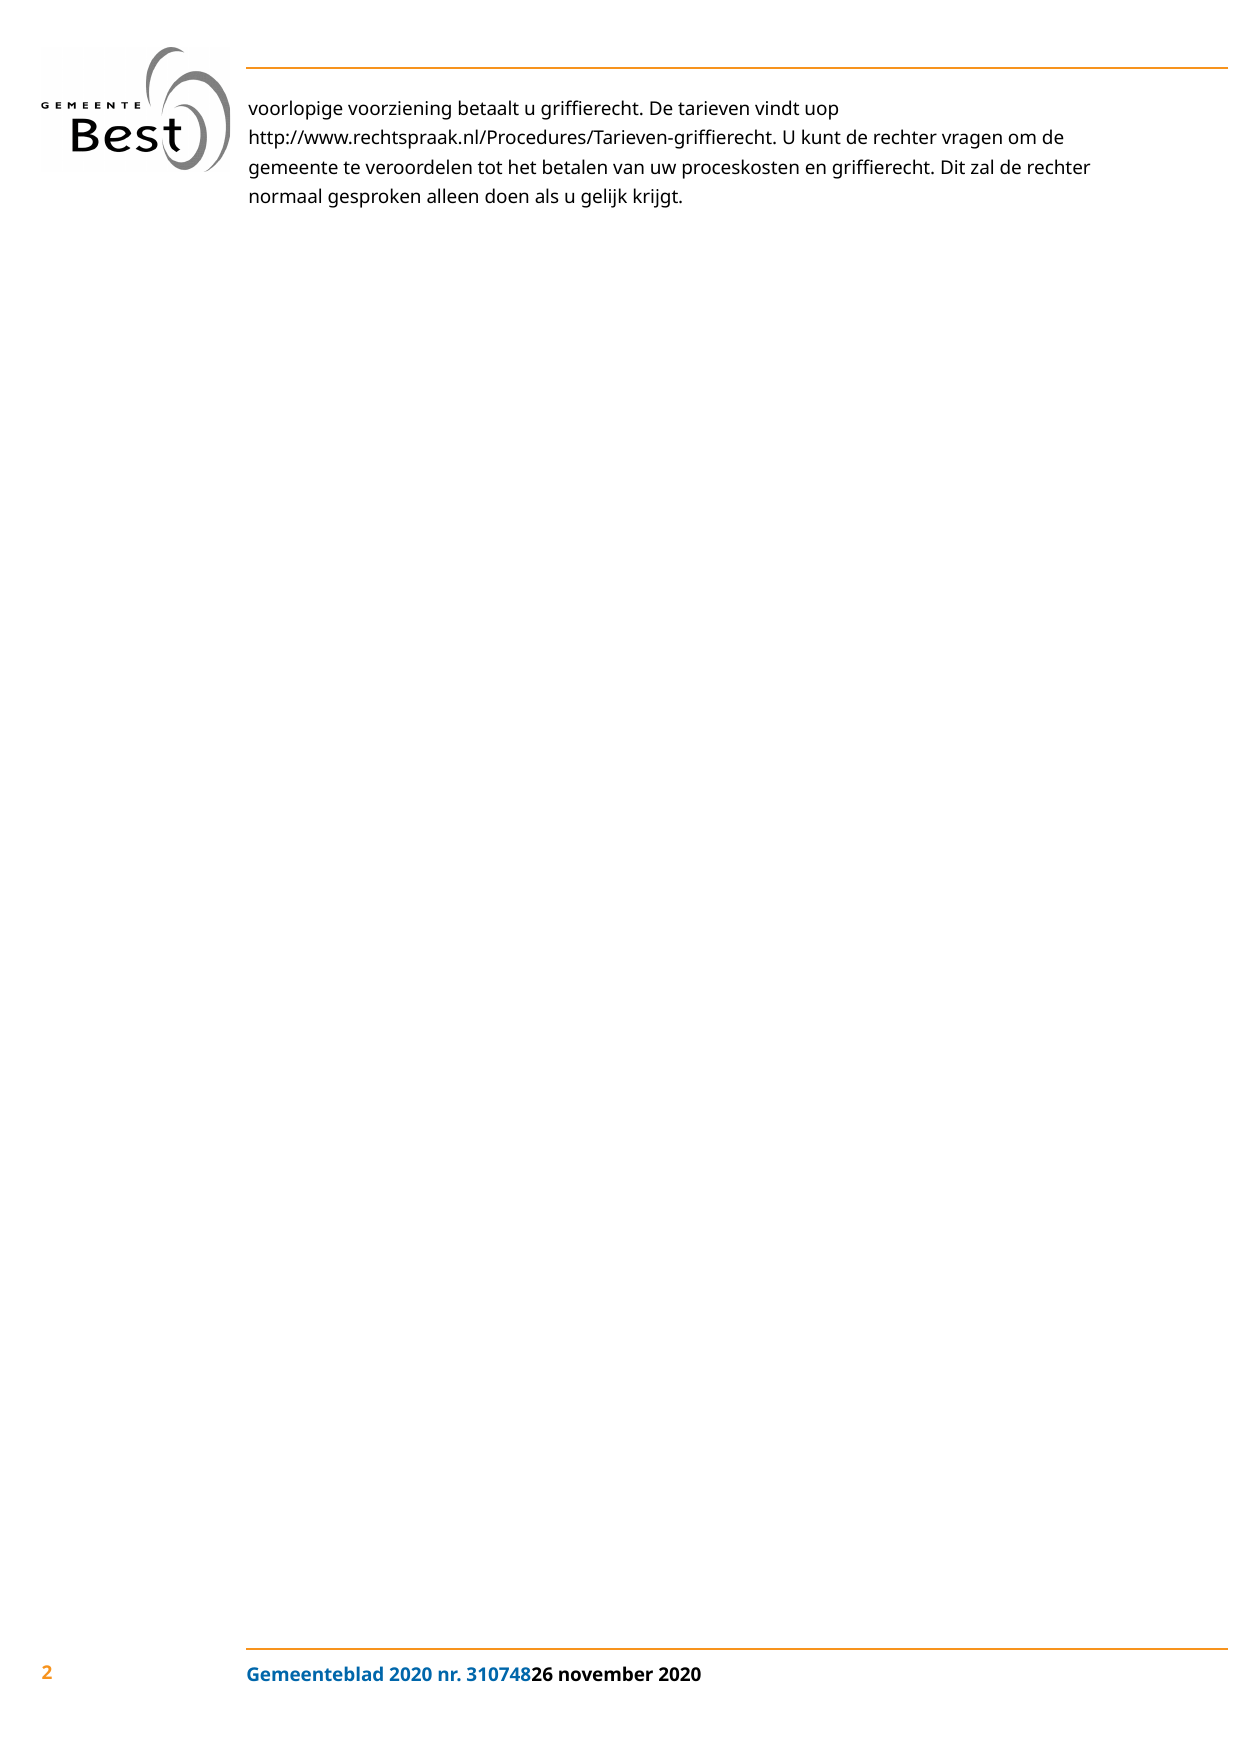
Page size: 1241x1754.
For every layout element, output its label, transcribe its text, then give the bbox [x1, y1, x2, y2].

text voorlopige voorziening betaalt u griffierecht. De tarieven vindt uop http://www.rechtspraak.nl/Procedures/Tarieven-griffierecht. U kunt de rechter vragen om de gemeente te veroordelen tot het betalen van uw proceskosten en griffierecht. Dit zal de rechter normaal gesproken alleen doen als u gelijk krijgt. [248, 95, 1152, 209]
picture [41, 47, 231, 172]
